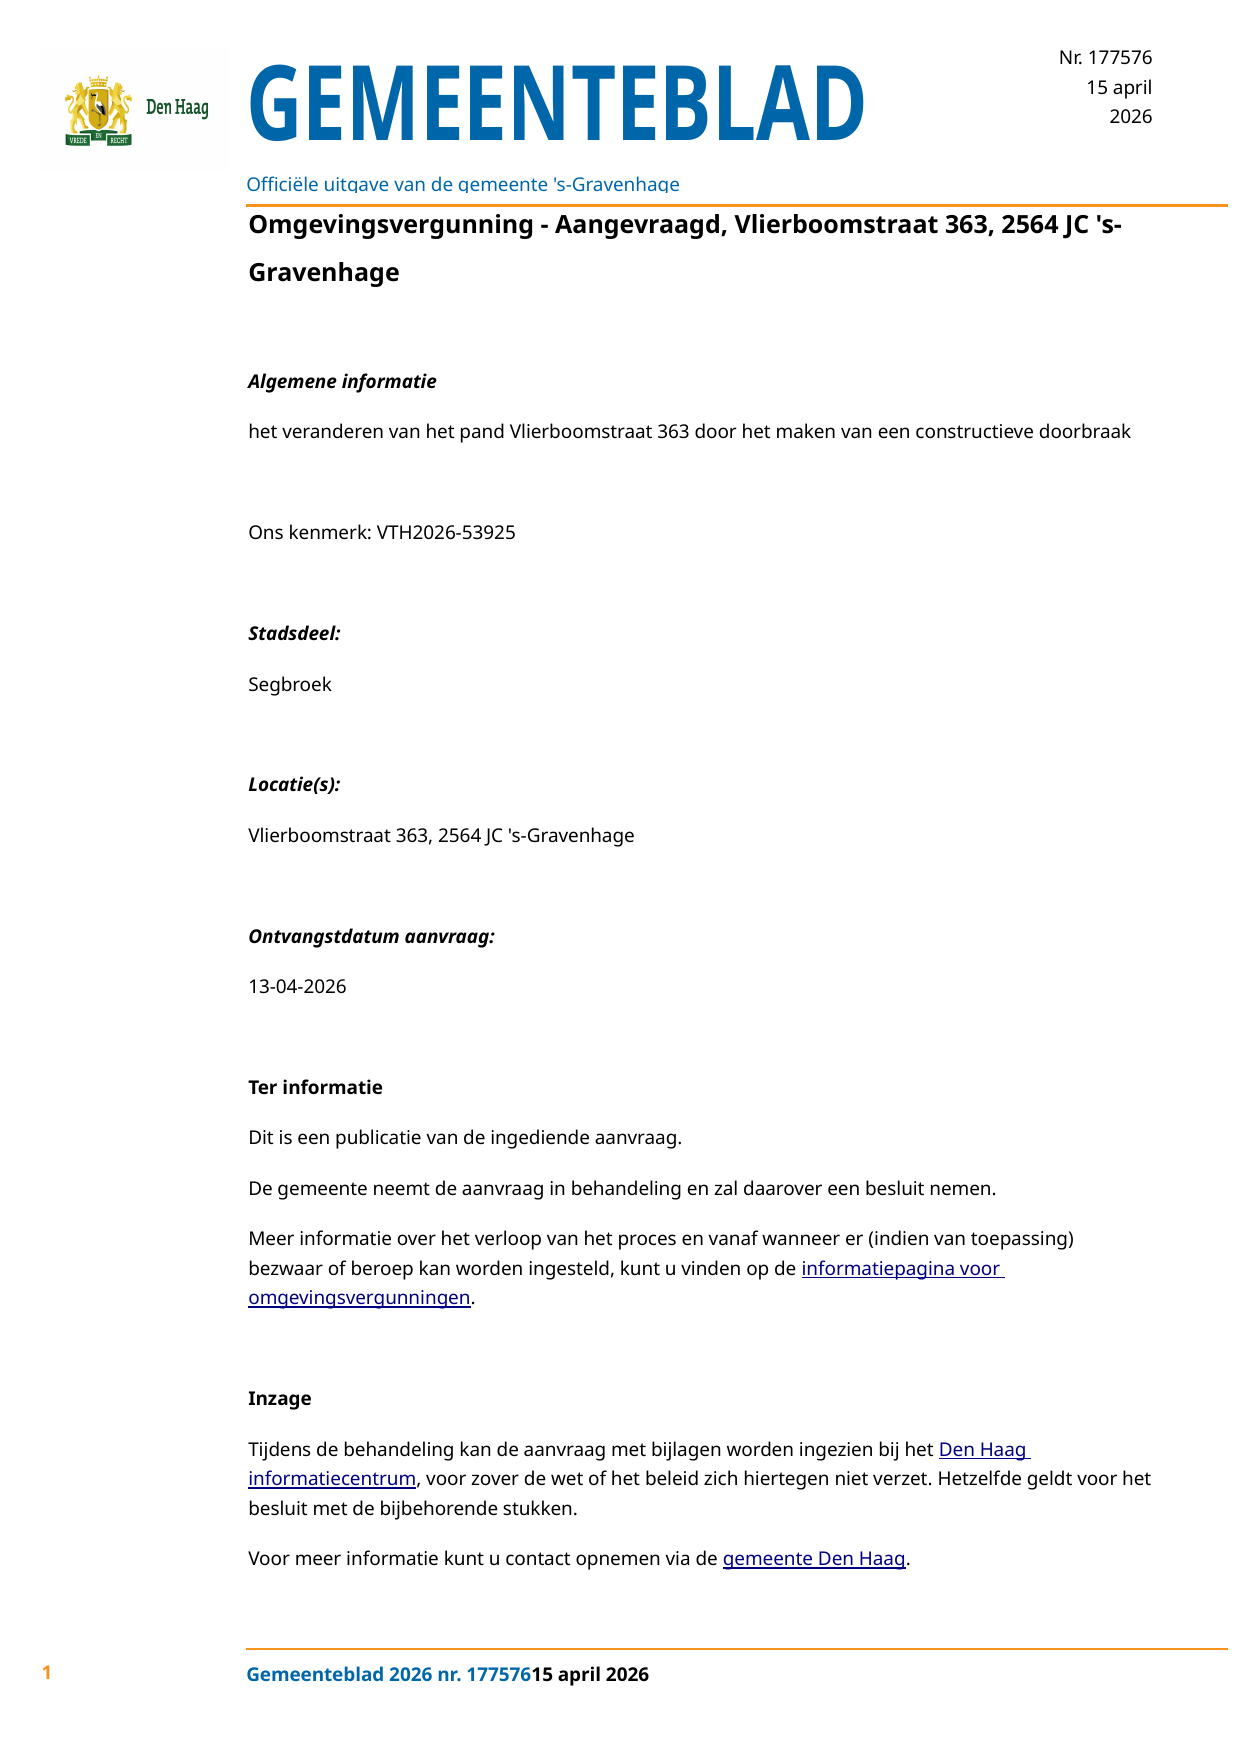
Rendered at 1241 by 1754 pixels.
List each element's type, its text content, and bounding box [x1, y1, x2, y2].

text Locatie(s): [248, 772, 1152, 797]
text Omgevingsvergunning - Aangevraagd, Vlierboomstraat 363, 2564 JC 's-Gravenhage [248, 207, 1152, 288]
text Ontvangstdatum aanvraag: [248, 923, 1152, 949]
text Inzage [248, 1385, 1152, 1411]
text Dit is een publicatie van de ingediende aanvraag. [248, 1124, 1152, 1150]
text 13-04-2026 [248, 973, 1152, 999]
text Voor meer informatie kunt u contact opnemen via de gemeente Den Haag. [248, 1545, 1152, 1571]
text Stadsdeel: [248, 620, 1152, 646]
picture [41, 47, 231, 172]
text Vlierboomstraat 363, 2564 JC 's-Gravenhage [248, 822, 1152, 848]
text Algemene informatie [248, 368, 1152, 394]
text Segbroek [248, 671, 1152, 697]
text het veranderen van het pand Vlierboomstraat 363 door het maken van een constructieve doorbraak [248, 419, 1152, 444]
text Ter informatie [248, 1074, 1152, 1100]
text Ons kenmerk: VTH2026-53925 [248, 519, 1152, 545]
text De gemeente neemt de aanvraag in behandeling en zal daarover een besluit nemen. [248, 1175, 1152, 1201]
text Tijdens de behandeling kan de aanvraag met bijlagen worden ingezien bij het Den Haag informatiecentrum, voor zover de wet of het beleid zich hiertegen niet verzet. Hetzelfde geldt voor het besluit met de bijbehorende stukken. [248, 1436, 1152, 1521]
text Meer informatie over het verloop van het proces en vanaf wanneer er (indien van toepassing) bezwaar of beroep kan worden ingesteld, kunt u vinden op de informatiepagina voor omgevingsvergunningen. [248, 1225, 1152, 1310]
